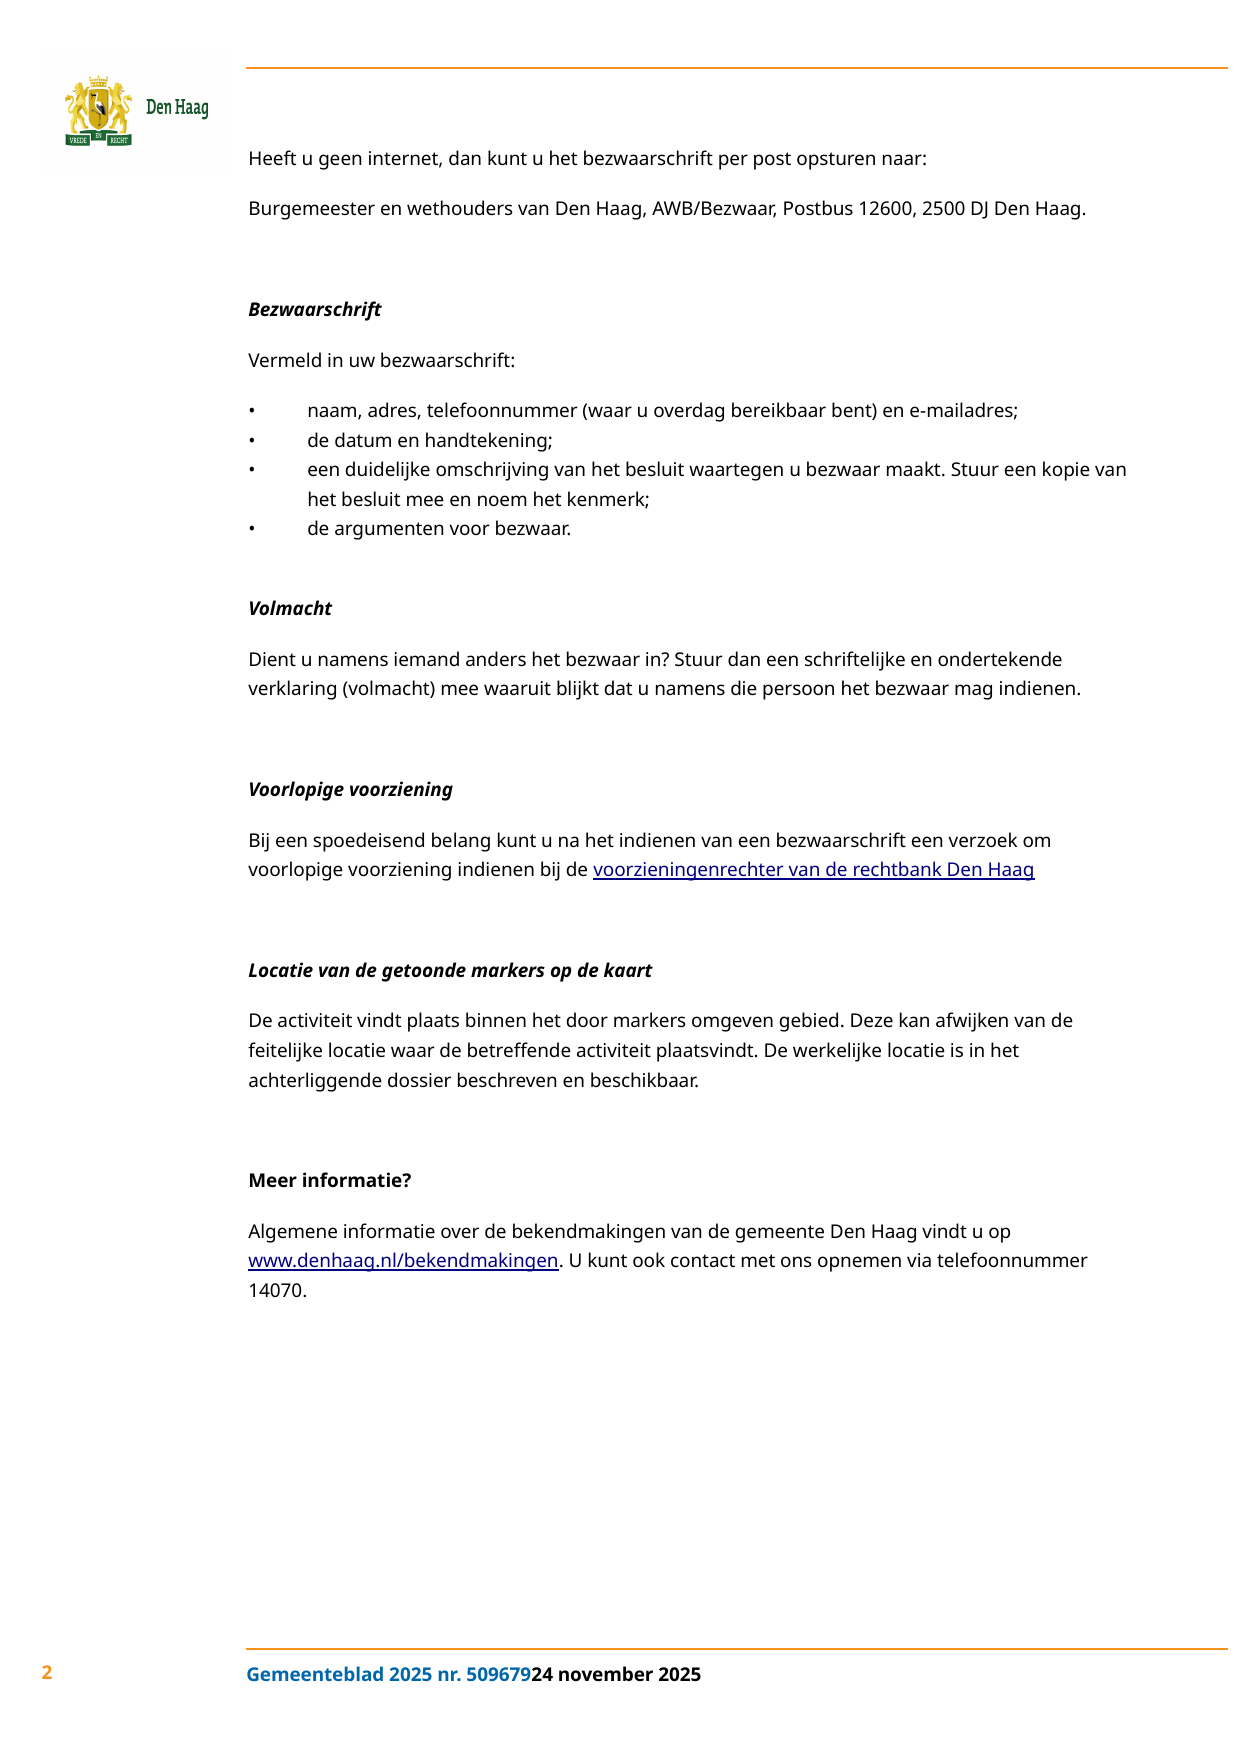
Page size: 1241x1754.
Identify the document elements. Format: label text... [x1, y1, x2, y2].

text De activiteit vindt plaats binnen het door markers omgeven gebied. Deze kan afwijken van de feitelijke locatie waar de betreffende activiteit plaatsvindt. De werkelijke locatie is in het achterliggende dossier beschreven en beschikbaar. [248, 1008, 1152, 1093]
list de datum en handtekening; [248, 427, 1152, 453]
list naam, adres, telefoonnummer (waar u overdag bereikbaar bent) en e-mailadres; [248, 397, 1152, 423]
text Locatie van de getoonde markers op de kaart [248, 957, 1152, 983]
text Vermeld in uw bezwaarschrift: [248, 347, 1152, 373]
text Algemene informatie over de bekendmakingen van de gemeente Den Haag vindt u op www.denhaag.nl/bekendmakingen. U kunt ook contact met ons opnemen via telefoonnummer 14070. [248, 1218, 1152, 1303]
text Bij een spoedeisend belang kunt u na het indienen van een bezwaarschrift een verzoek om voorlopige voorziening indienen bij de voorzieningenrechter van de rechtbank Den Haag [248, 827, 1152, 882]
list een duidelijke omschrijving van het besluit waartegen u bezwaar maakt. Stuur een kopie van het besluit mee en noem het kenmerk; [248, 456, 1152, 512]
text Heeft u geen internet, dan kunt u het bezwaarschrift per post opsturen naar: [248, 145, 1152, 171]
text Burgemeester en wethouders van Den Haag, AWB/Bezwaar, Postbus 12600, 2500 DJ Den Haag. [248, 196, 1152, 221]
picture [41, 47, 231, 172]
text Dient u namens iemand anders het bezwaar in? Stuur dan een schriftelijke en ondertekende verklaring (volmacht) mee waaruit blijkt dat u namens die persoon het bezwaar mag indienen. [248, 646, 1152, 701]
list de argumenten voor bezwaar. [248, 516, 1152, 541]
text Meer informatie? [248, 1168, 1152, 1193]
text Volmacht [248, 596, 1152, 621]
text Bezwaarschrift [248, 296, 1152, 322]
text Voorlopige voorziening [248, 776, 1152, 802]
